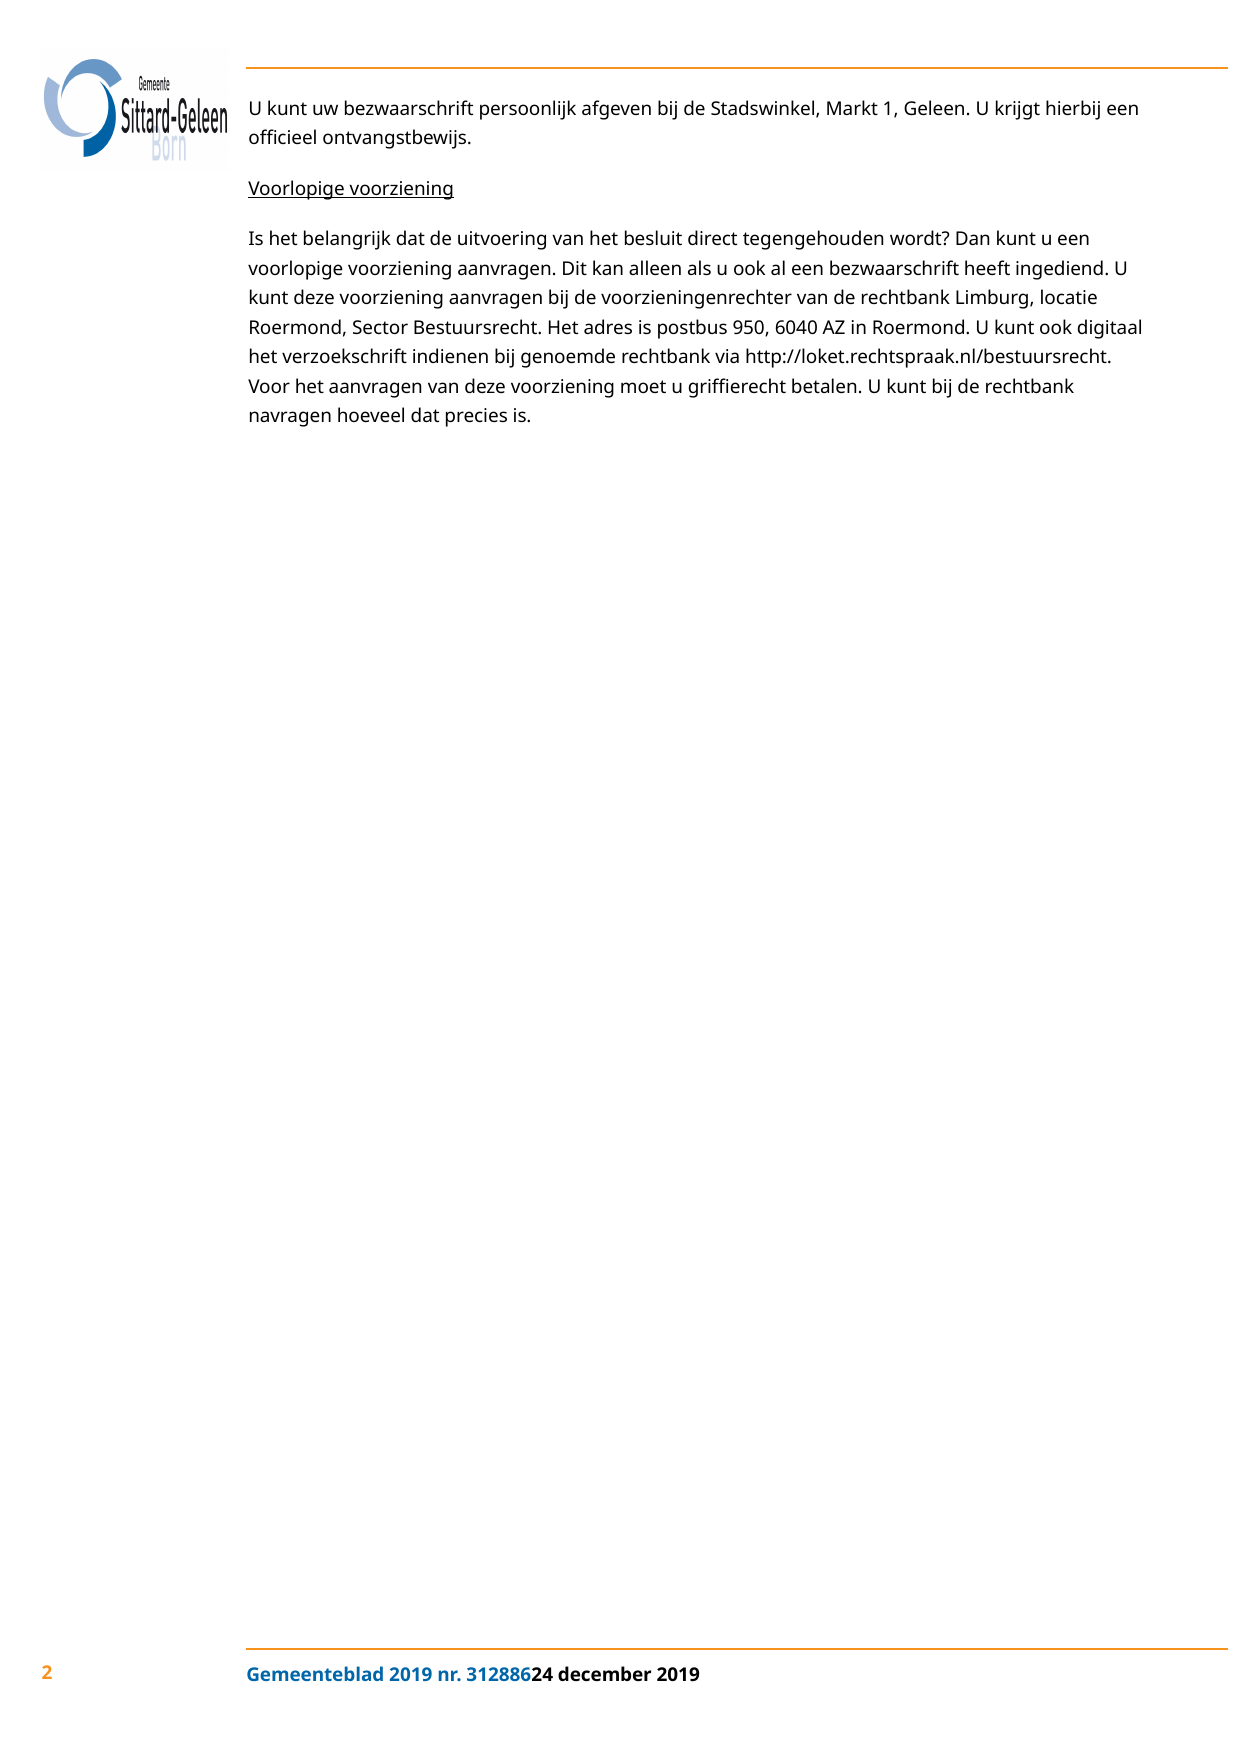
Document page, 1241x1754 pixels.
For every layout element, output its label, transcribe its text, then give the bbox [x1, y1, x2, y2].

text Is het belangrijk dat de uitvoering van het besluit direct tegengehouden wordt? Dan kunt u een voorlopige voorziening aanvragen. Dit kan alleen als u ook al een bezwaarschrift heeft ingediend. U kunt deze voorziening aanvragen bij de voorzieningenrechter van de rechtbank Limburg, locatie Roermond, Sector Bestuursrecht. Het adres is postbus 950, 6040 AZ in Roermond. U kunt ook digitaal het verzoekschrift indienen bij genoemde rechtbank via http://loket.rechtspraak.nl/bestuursrecht. Voor het aanvragen van deze voorziening moet u griffierecht betalen. U kunt bij de rechtbank navragen hoeveel dat precies is. [248, 225, 1152, 428]
picture [41, 47, 231, 172]
text U kunt uw bezwaarschrift persoonlijk afgeven bij de Stadswinkel, Markt 1, Geleen. U krijgt hierbij een officieel ontvangstbewijs. [248, 95, 1152, 150]
text Voorlopige voorziening [248, 175, 1152, 201]
